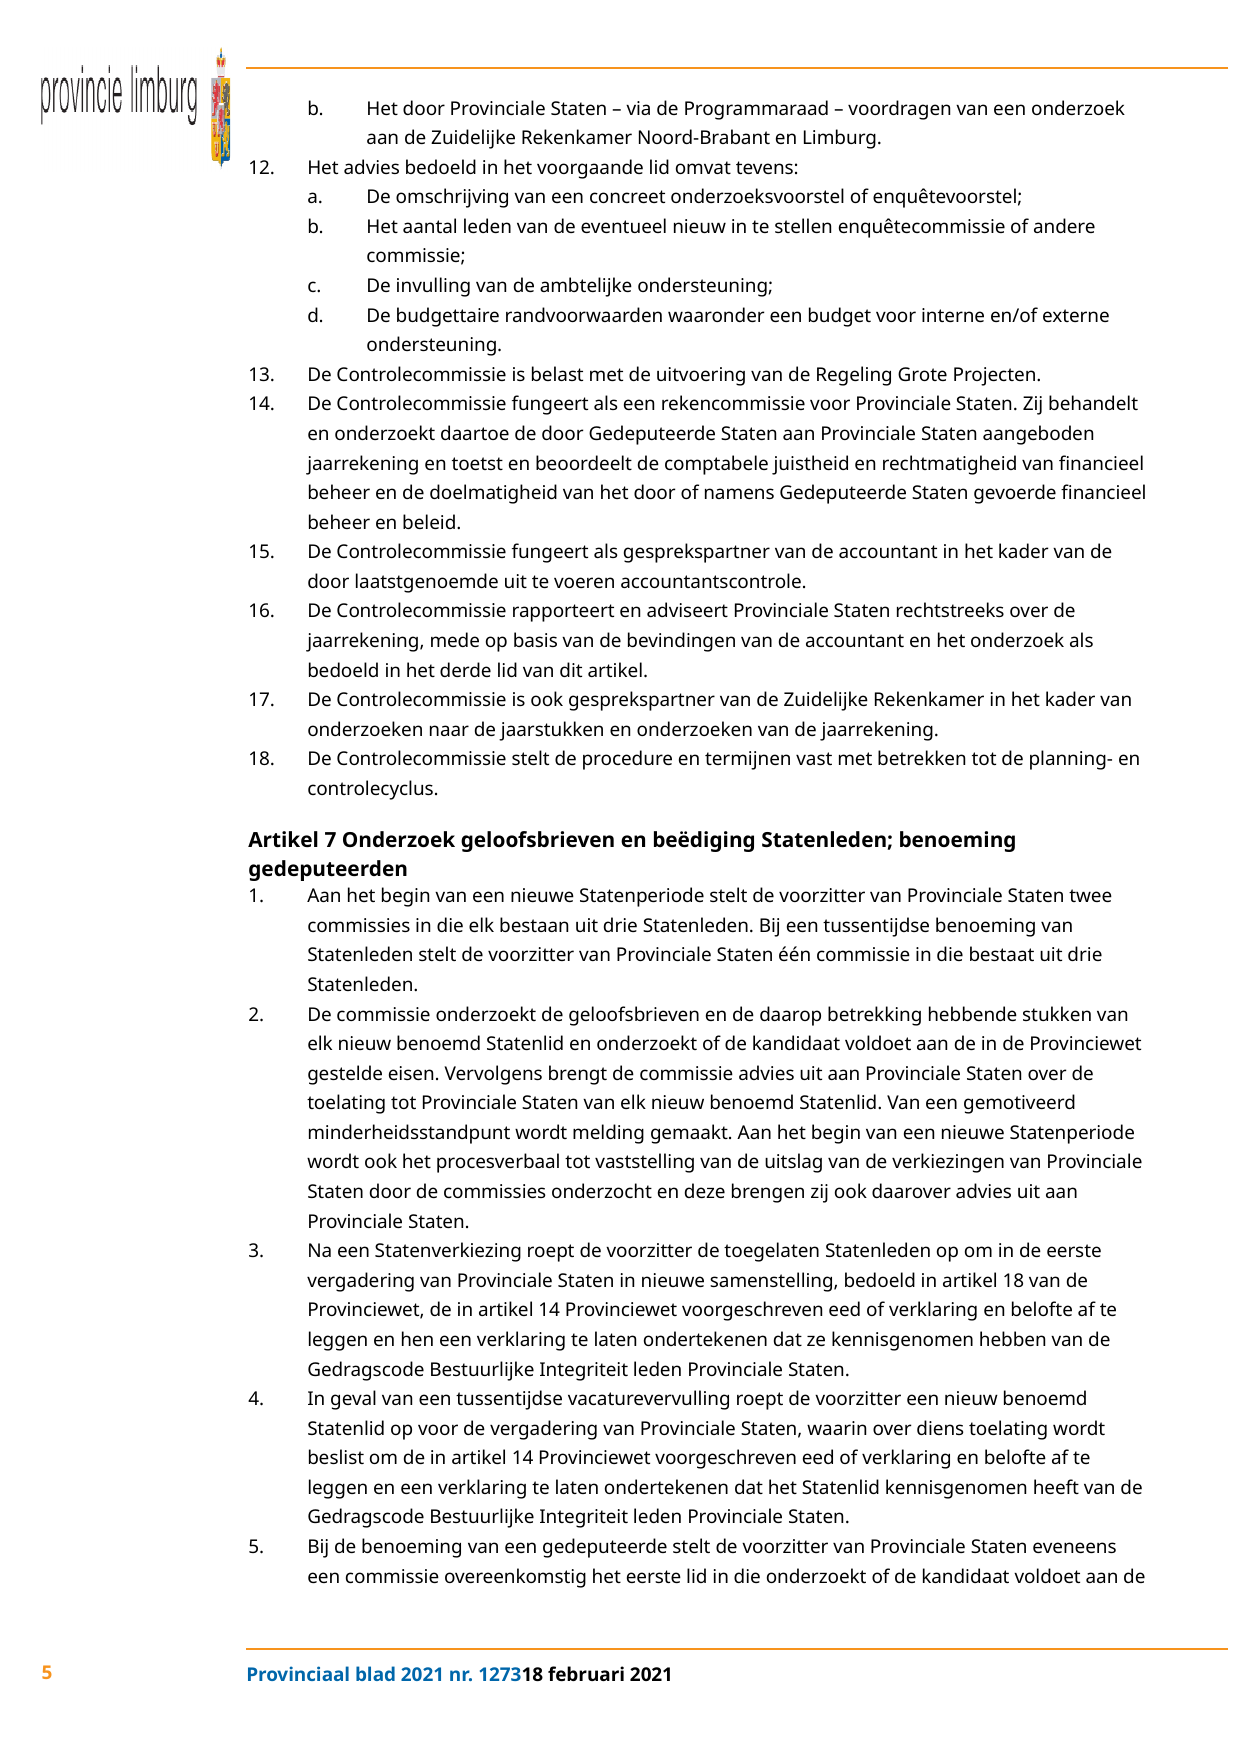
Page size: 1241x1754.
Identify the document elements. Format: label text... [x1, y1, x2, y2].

list Het aantal leden van de eventueel nieuw in te stellen enquêtecommissie of andere commissie; [307, 213, 1152, 268]
list De invulling van de ambtelijke ondersteuning; [307, 272, 1152, 298]
list De Controlecommissie rapporteert en adviseert Provinciale Staten rechtstreeks over de jaarrekening, mede op basis van de bevindingen van de accountant en het onderzoek als bedoeld in het derde lid van dit artikel. [248, 598, 1152, 683]
list De Controlecommissie is belast met de uitvoering van de Regeling Grote Projecten. [248, 361, 1152, 387]
list Het advies bedoeld in het voorgaande lid omvat tevens: [248, 154, 1152, 180]
list De Controlecommissie fungeert als gesprekspartner van de accountant in het kader van de door laatstgenoemde uit te voeren accountantscontrole. [248, 538, 1152, 594]
list De budgettaire randvoorwaarden waaronder een budget voor interne en/of externe ondersteuning. [307, 302, 1152, 357]
list Na een Statenverkiezing roept de voorzitter de toegelaten Statenleden op om in de eerste vergadering van Provinciale Staten in nieuwe samenstelling, bedoeld in artikel 18 van de Provinciewet, de in artikel 14 Provinciewet voorgeschreven eed of verklaring en belofte af te leggen en hen een verklaring te laten ondertekenen dat ze kennisgenomen hebben van de Gedragscode Bestuurlijke Integriteit leden Provinciale Staten. [248, 1237, 1152, 1382]
picture [41, 47, 231, 172]
list Bij de benoeming van een gedeputeerde stelt de voorzitter van Provinciale Staten eveneens een commissie overeenkomstig het eerste lid in die onderzoekt of de kandidaat voldoet aan de [248, 1533, 1152, 1589]
list De Controlecommissie fungeert als een rekencommissie voor Provinciale Staten. Zij behandelt en onderzoekt daartoe de door Gedeputeerde Staten aan Provinciale Staten aangeboden jaarrekening en toetst en beoordeelt de comptabele juistheid en rechtmatigheid van financieel beheer en de doelmatigheid van het door of namens Gedeputeerde Staten gevoerde financieel beheer en beleid. [248, 391, 1152, 535]
list In geval van een tussentijdse vacaturevervulling roept de voorzitter een nieuw benoemd Statenlid op voor de vergadering van Provinciale Staten, waarin over diens toelating wordt beslist om de in artikel 14 Provinciewet voorgeschreven eed of verklaring en belofte af te leggen en een verklaring te laten ondertekenen dat het Statenlid kennisgenomen heeft van de Gedragscode Bestuurlijke Integriteit leden Provinciale Staten. [248, 1385, 1152, 1529]
list Aan het begin van een nieuwe Statenperiode stelt de voorzitter van Provinciale Staten twee commissies in die elk bestaan uit drie Statenleden. Bij een tussentijdse benoeming van Statenleden stelt de voorzitter van Provinciale Staten één commissie in die bestaat uit drie Statenleden. [248, 882, 1152, 997]
list De Controlecommissie is ook gesprekspartner van de Zuidelijke Rekenkamer in het kader van onderzoeken naar de jaarstukken en onderzoeken van de jaarrekening. [248, 686, 1152, 742]
list Het door Provinciale Staten – via de Programmaraad – voordragen van een onderzoek aan de Zuidelijke Rekenkamer Noord-Brabant en Limburg. [307, 95, 1152, 150]
list De omschrijving van een concreet onderzoeksvoorstel of enquêtevoorstel; [307, 183, 1152, 209]
list De Controlecommissie stelt de procedure en termijnen vast met betrekken tot de planning- en controlecyclus. [248, 746, 1152, 801]
list De commissie onderzoekt de geloofsbrieven en de daarop betrekking hebbende stukken van elk nieuw benoemd Statenlid en onderzoekt of de kandidaat voldoet aan de in de Provinciewet gestelde eisen. Vervolgens brengt de commissie advies uit aan Provinciale Staten over de toelating tot Provinciale Staten van elk nieuw benoemd Statenlid. Van een gemotiveerd minderheidsstandpunt wordt melding gemaakt. Aan het begin van een nieuwe Statenperiode wordt ook het procesverbaal tot vaststelling van de uitslag van de verkiezingen van Provinciale Staten door de commissies onderzocht en deze brengen zij ook daarover advies uit aan Provinciale Staten. [248, 1001, 1152, 1234]
text Artikel 7 Onderzoek geloofsbrieven en beëdiging Statenleden; benoeming gedeputeerden [248, 826, 1152, 882]
